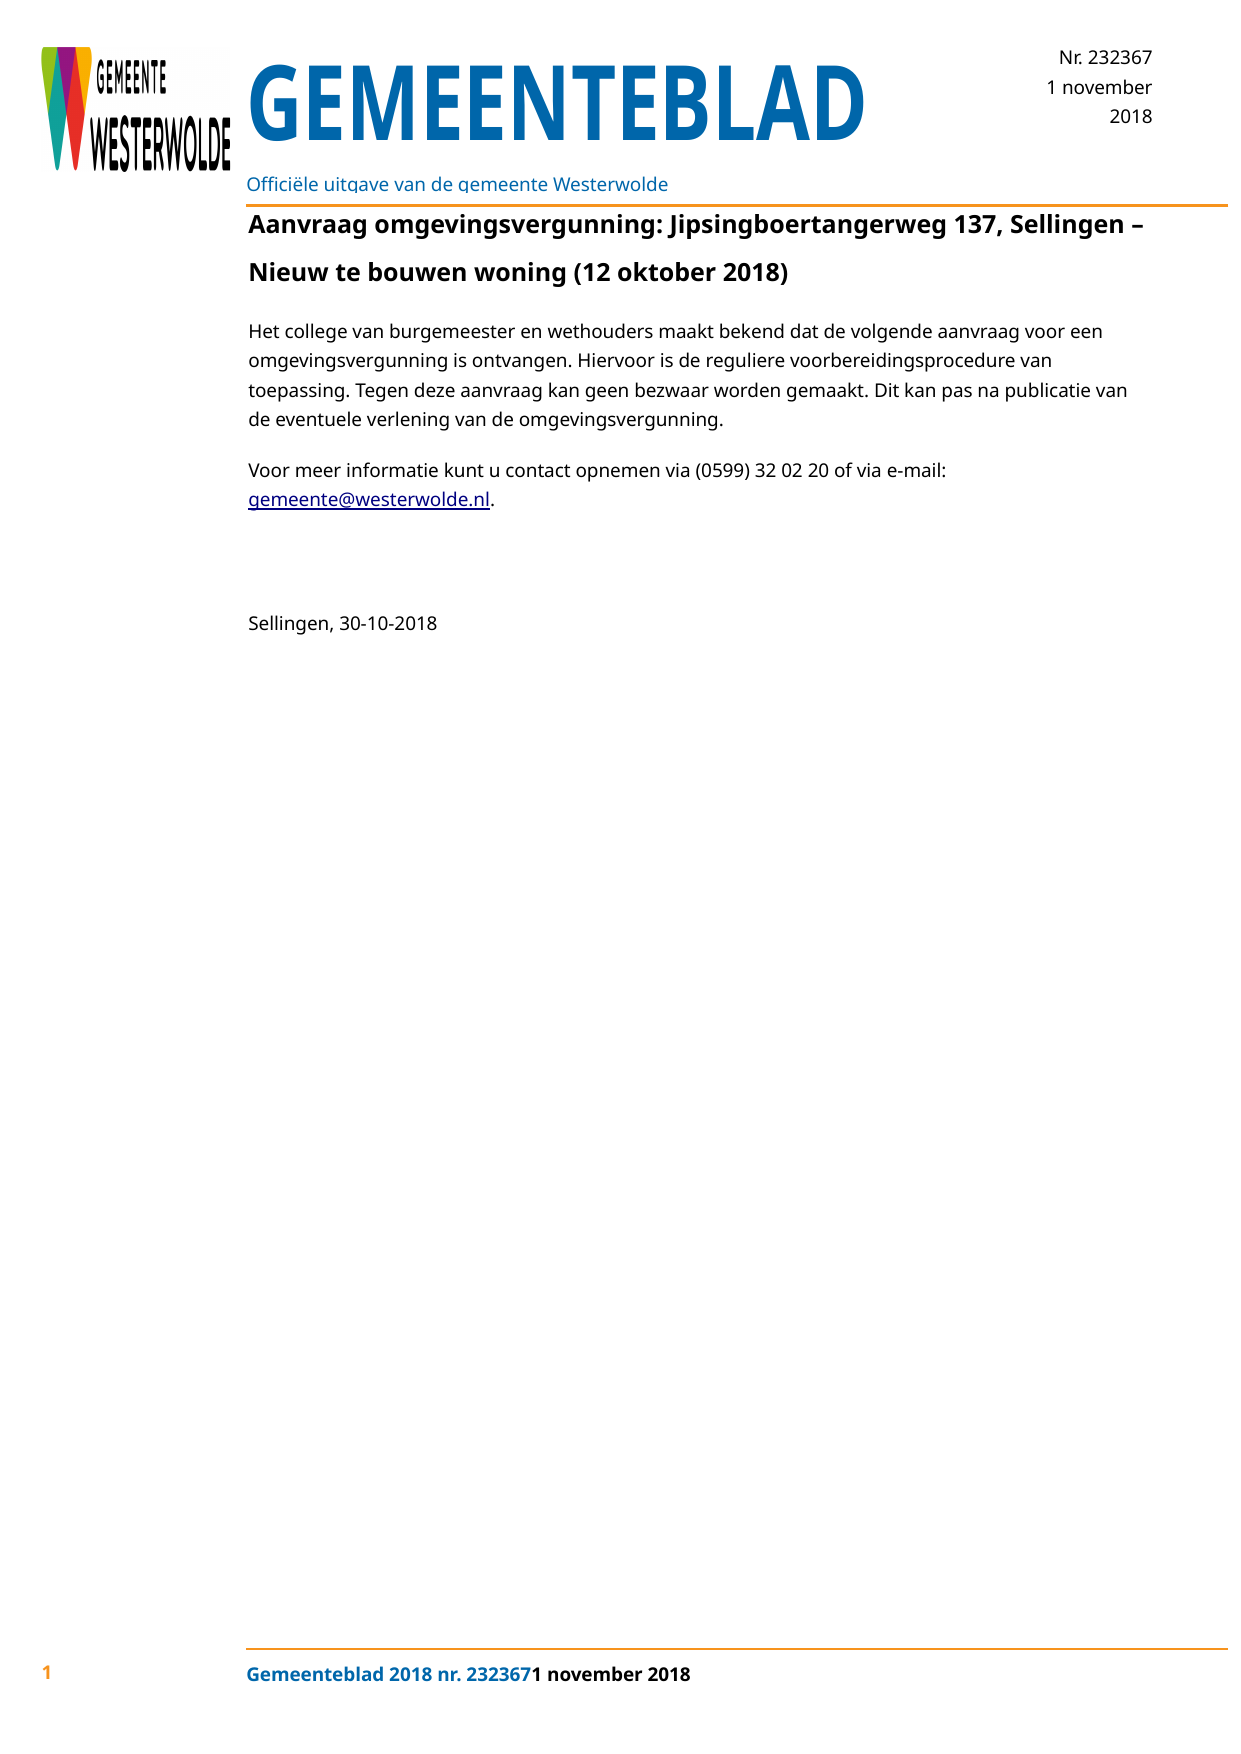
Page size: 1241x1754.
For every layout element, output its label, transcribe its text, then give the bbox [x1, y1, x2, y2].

text Sellingen, 30-10-2018 [248, 611, 1152, 636]
text Voor meer informatie kunt u contact opnemen via (0599) 32 02 20 of via e-mail: gemeente@westerwolde.nl. [248, 457, 1152, 512]
picture [41, 47, 231, 172]
text Aanvraag omgevingsvergunning: Jipsingboertangerweg 137, Sellingen – Nieuw te bouwen woning (12 oktober 2018) [248, 207, 1152, 288]
text Het college van burgemeester en wethouders maakt bekend dat de volgende aanvraag voor een omgevingsvergunning is ontvangen. Hiervoor is de reguliere voorbereidingsprocedure van toepassing. Tegen deze aanvraag kan geen bezwaar worden gemaakt. Dit kan pas na publicatie van de eventuele verlening van de omgevingsvergunning. [248, 318, 1152, 432]
